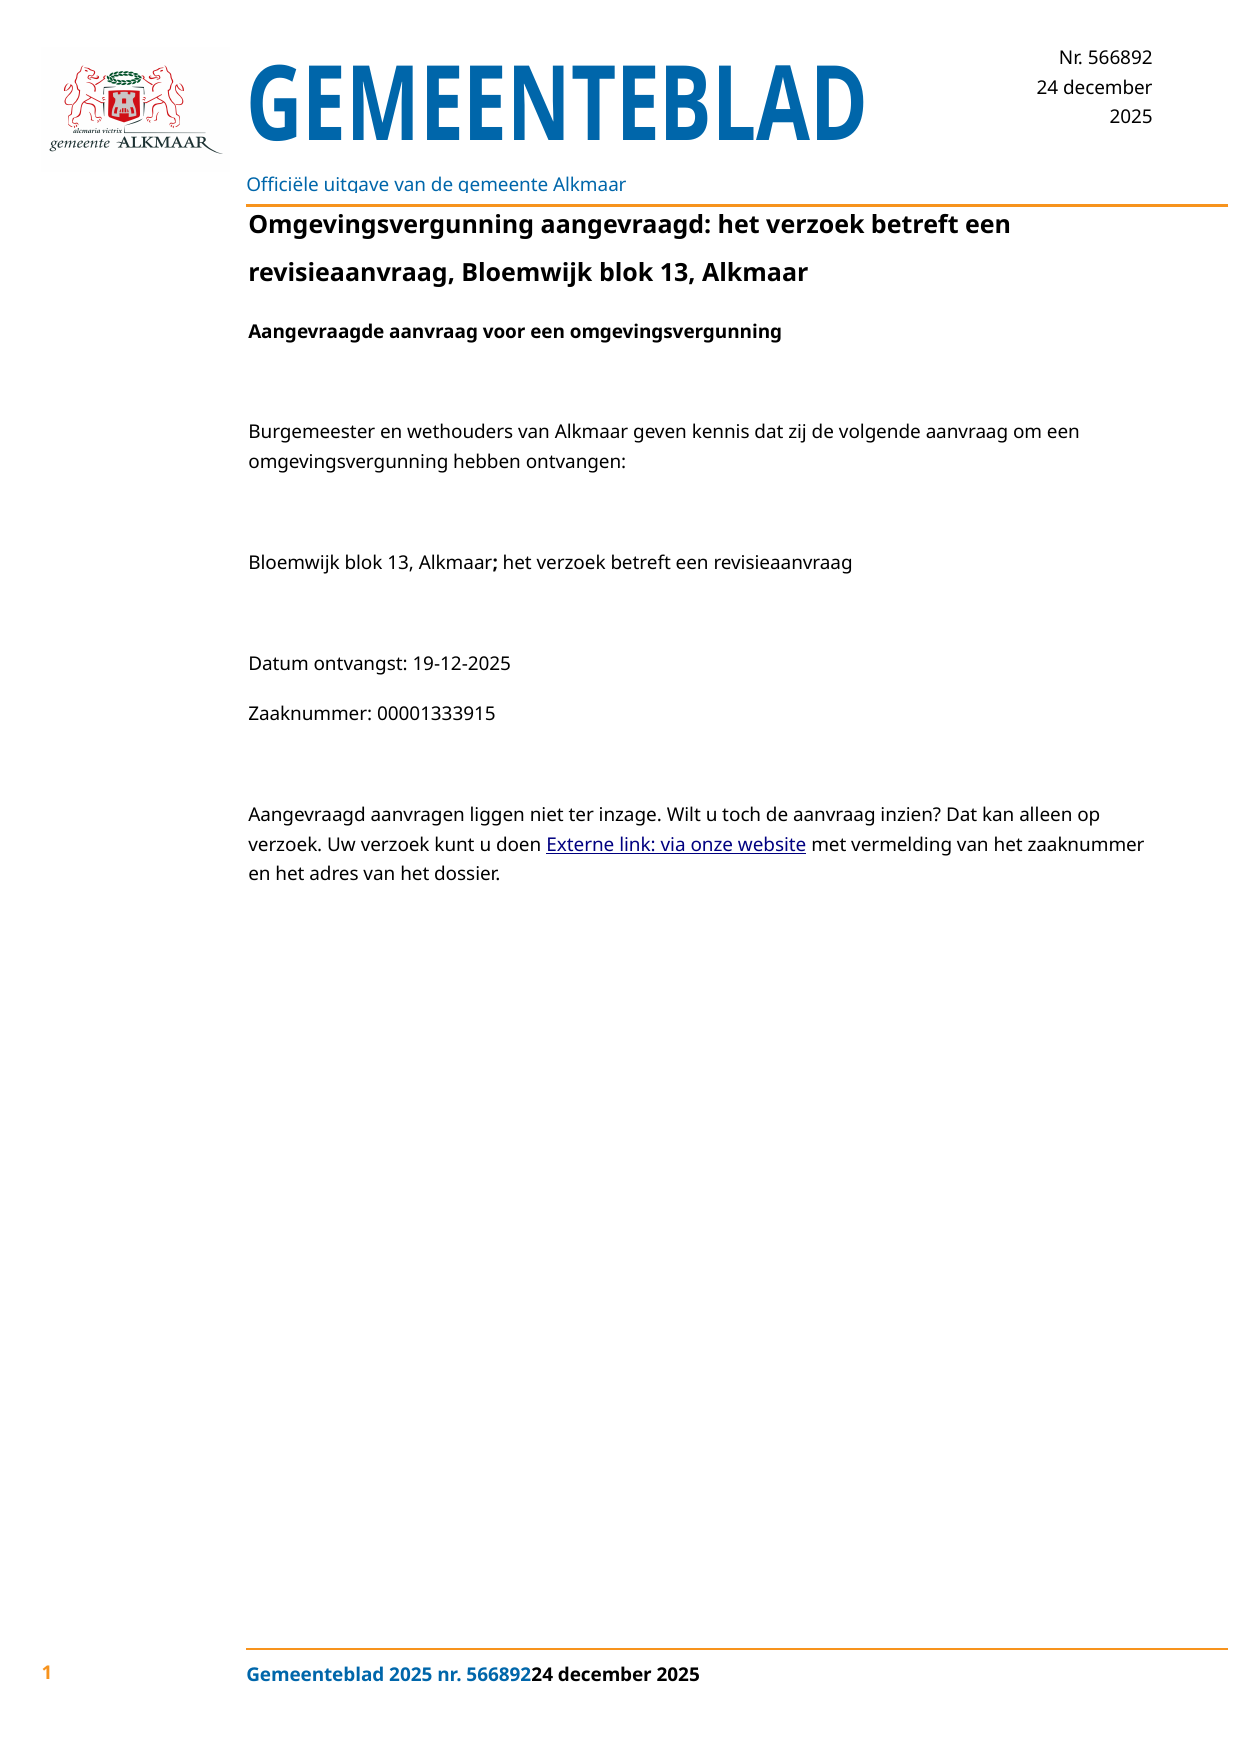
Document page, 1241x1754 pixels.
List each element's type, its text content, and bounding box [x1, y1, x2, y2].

picture [41, 47, 231, 172]
text Aangevraagd aanvragen liggen niet ter inzage. Wilt u toch de aanvraag inzien? Dat kan alleen op verzoek. Uw verzoek kunt u doen Externe link: via onze website met vermelding van het zaaknummer en het adres van het dossier. [248, 801, 1152, 886]
text Bloemwijk blok 13, Alkmaar; het verzoek betreft een revisieaanvraag [248, 549, 1152, 575]
text Zaaknummer: 00001333915 [248, 700, 1152, 726]
text Aangevraagde aanvraag voor een omgevingsvergunning [248, 318, 1152, 344]
text Datum ontvangst: 19-12-2025 [248, 650, 1152, 676]
text Burgemeester en wethouders van Alkmaar geven kennis dat zij de volgende aanvraag om een omgevingsvergunning hebben ontvangen: [248, 419, 1152, 474]
text Omgevingsvergunning aangevraagd: het verzoek betreft een revisieaanvraag, Bloemwijk blok 13, Alkmaar [248, 207, 1152, 288]
